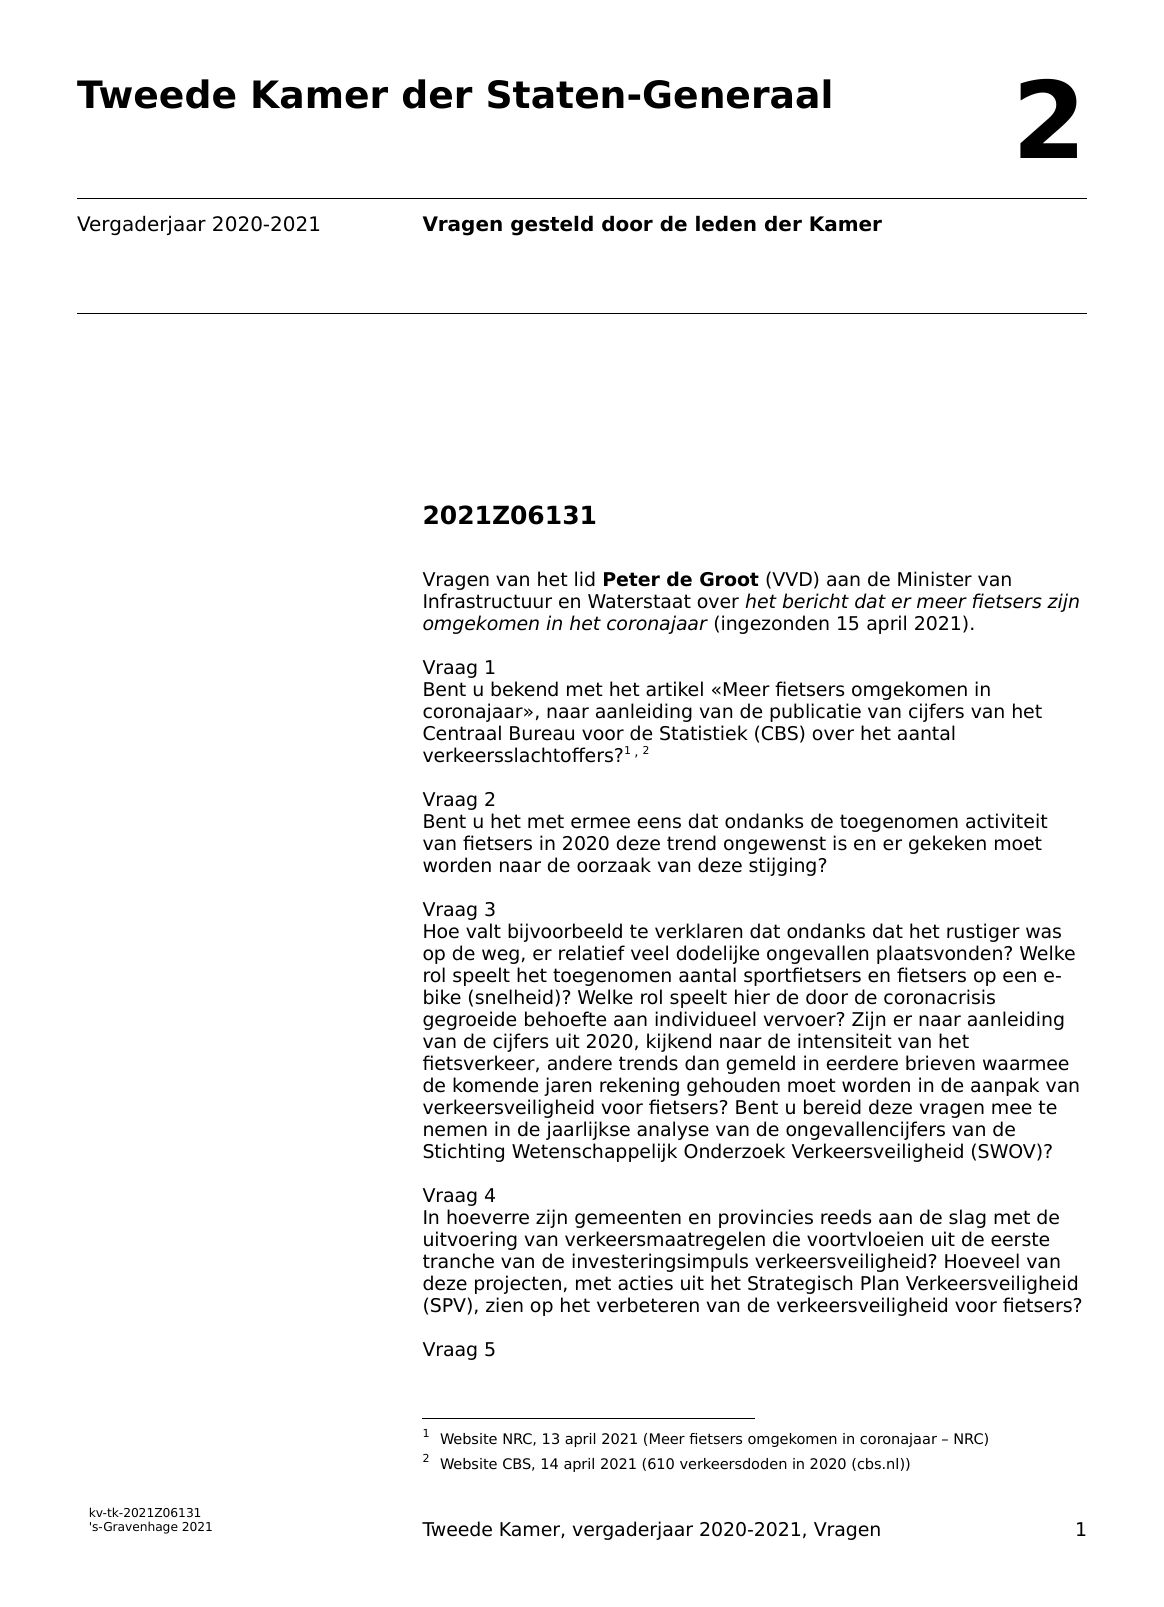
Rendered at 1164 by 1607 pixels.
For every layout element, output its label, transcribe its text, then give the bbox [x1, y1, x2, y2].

text Vraag 2 [422, 789, 1087, 811]
text In hoeverre zijn gemeenten en provincies reeds aan de slag met de uitvoering van verkeersmaatregelen die voortvloeien uit de eerste tranche van de investeringsimpuls verkeersveiligheid? Hoeveel van deze projecten, met acties uit het Strategisch Plan Verkeersveiligheid (SPV), zien op het verbeteren van de verkeersveiligheid voor fietsers? [422, 1207, 1087, 1317]
text Bent u het met ermee eens dat ondanks de toegenomen activiteit van fietsers in 2020 deze trend ongewenst is en er gekeken moet worden naar de oorzaak van deze stijging? [422, 811, 1087, 877]
text 's-Gravenhage 2021 [88, 1520, 323, 1534]
text Vraag 3 [422, 899, 1087, 921]
text 2021Z06131 [422, 501, 1087, 531]
text Vragen van het lid Peter de Groot (VVD) aan de Minister van Infrastructuur en Waterstaat over het bericht dat er meer fietsers zijn omgekomen in het coronajaar (ingezonden 15 april 2021). [422, 569, 1087, 635]
table_header Tweede Kamer der Staten-Generaal [77, 59, 886, 198]
table_cell Vergaderjaar 2020-2021 [77, 199, 422, 313]
text Website NRC, 13 april 2021 (Meer fietsers omgekomen in coronajaar – NRC) [422, 1427, 1087, 1449]
text Website CBS, 14 april 2021 (610 verkeersdoden in 2020 (cbs.nl)) [422, 1452, 1087, 1474]
text kv-tk-2021Z06131 [88, 1506, 323, 1520]
text Vraag 1 [422, 657, 1087, 679]
text Hoe valt bijvoorbeeld te verklaren dat ondanks dat het rustiger was op de weg, er relatief veel dodelijke ongevallen plaatsvonden? Welke rol speelt het toegenomen aantal sportfietsers en fietsers op een e-bike (snelheid)? Welke rol speelt hier de door de coronacrisis gegroeide behoefte aan individueel vervoer? Zijn er naar aanleiding van de cijfers uit 2020, kijkend naar de intensiteit van het fietsverkeer, andere trends dan gemeld in eerdere brieven waarmee de komende jaren rekening gehouden moet worden in de aanpak van verkeersveiligheid voor fietsers? Bent u bereid deze vragen mee te nemen in de jaarlijkse analyse van de ongevallencijfers van de Stichting Wetenschappelijk Onderzoek Verkeersveiligheid (SWOV)? [422, 921, 1087, 1163]
text Vraag 4 [422, 1185, 1087, 1207]
text Bent u bekend met het artikel «Meer fietsers omgekomen in coronajaar», naar aanleiding van de publicatie van cijfers van het Centraal Bureau voor de Statistiek (CBS) over het aantal verkeersslachtoffers?, [422, 679, 1087, 767]
text Vraag 5 [422, 1339, 1087, 1361]
table_header 2 [886, 59, 1087, 198]
table_cell Vragen gesteld door de leden der Kamer [422, 199, 1087, 313]
